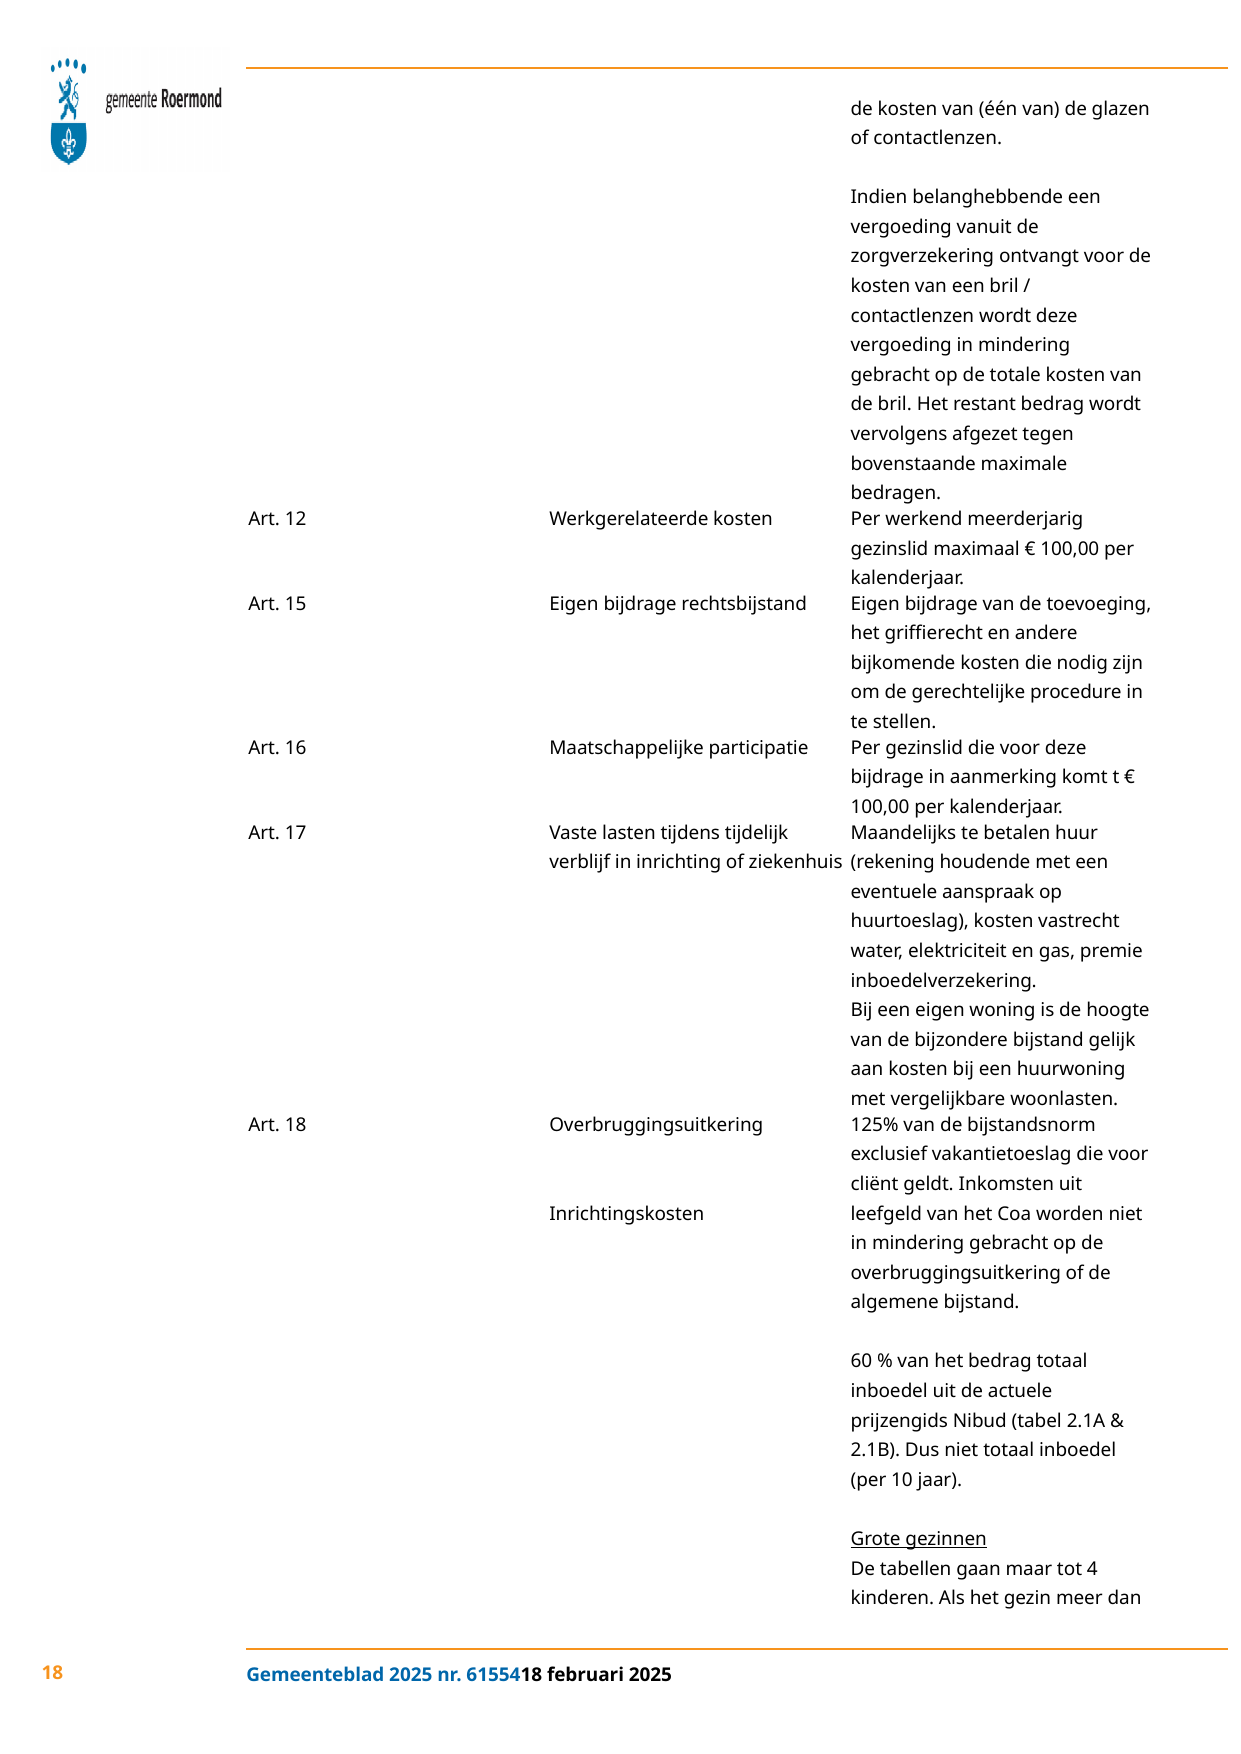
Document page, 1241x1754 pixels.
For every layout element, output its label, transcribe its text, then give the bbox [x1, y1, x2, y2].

table_cell 125% van de bijstandsnorm exclusief vakantietoeslag die voor cliënt geldt. Inkomsten uit leefgeld van het Coa worden niet in mindering gebracht op de overbruggingsuitkering of de algemene bijstand. 60 % van het bedrag totaal inboedel uit de actuele prijzengids Nibud (tabel 2.1A & 2.1B). Dus niet totaal inboedel (per 10 jaar). Grote gezinnen De tabellen gaan maar tot 4 kinderen. Als het gezin meer dan [850, 1111, 1152, 1610]
table_cell Vaste lasten tijdens tijdelijk verblijf in inrichting of ziekenhuis [549, 819, 850, 1111]
table_cell Per werkend meerderjarig gezinslid maximaal € 100,00 per kalenderjaar. [850, 505, 1152, 590]
table_cell Eigen bijdrage rechtsbijstand [549, 590, 850, 734]
table_cell Eigen bijdrage van de toevoeging, het griffierecht en andere bijkomende kosten die nodig zijn om de gerechtelijke procedure in te stellen. [850, 590, 1152, 734]
table_cell Art. 16 [248, 734, 549, 819]
table_cell Art. 17 [248, 819, 549, 1111]
table_cell Werkgerelateerde kosten [549, 505, 850, 590]
table_cell Per gezinslid die voor deze bijdrage in aanmerking komt t € 100,00 per kalenderjaar. [850, 734, 1152, 819]
table_cell Art. 18 [248, 1111, 549, 1610]
table_cell Art. 15 [248, 590, 549, 734]
table_cell Maatschappelijke participatie [549, 734, 850, 819]
table_cell Maandelijks te betalen huur (rekening houdende met een eventuele aanspraak op huurtoeslag), kosten vastrecht water, elektriciteit en gas, premie inboedelverzekering. Bij een eigen woning is de hoogte van de bijzondere bijstand gelijk aan kosten bij een huurwoning met vergelijkbare woonlasten. [850, 819, 1152, 1111]
table_cell [549, 95, 850, 505]
table_cell Art. 12 [248, 505, 549, 590]
table_cell de kosten van (één van) de glazen of contactlenzen. Indien belanghebbende een vergoeding vanuit de zorgverzekering ontvangt voor de kosten van een bril / contactlenzen wordt deze vergoeding in mindering gebracht op de totale kosten van de bril. Het restant bedrag wordt vervolgens afgezet tegen bovenstaande maximale bedragen. [850, 95, 1152, 505]
table_cell Overbruggingsuitkering Inrichtingskosten [549, 1111, 850, 1610]
picture [41, 47, 231, 172]
table_cell [248, 95, 549, 505]
